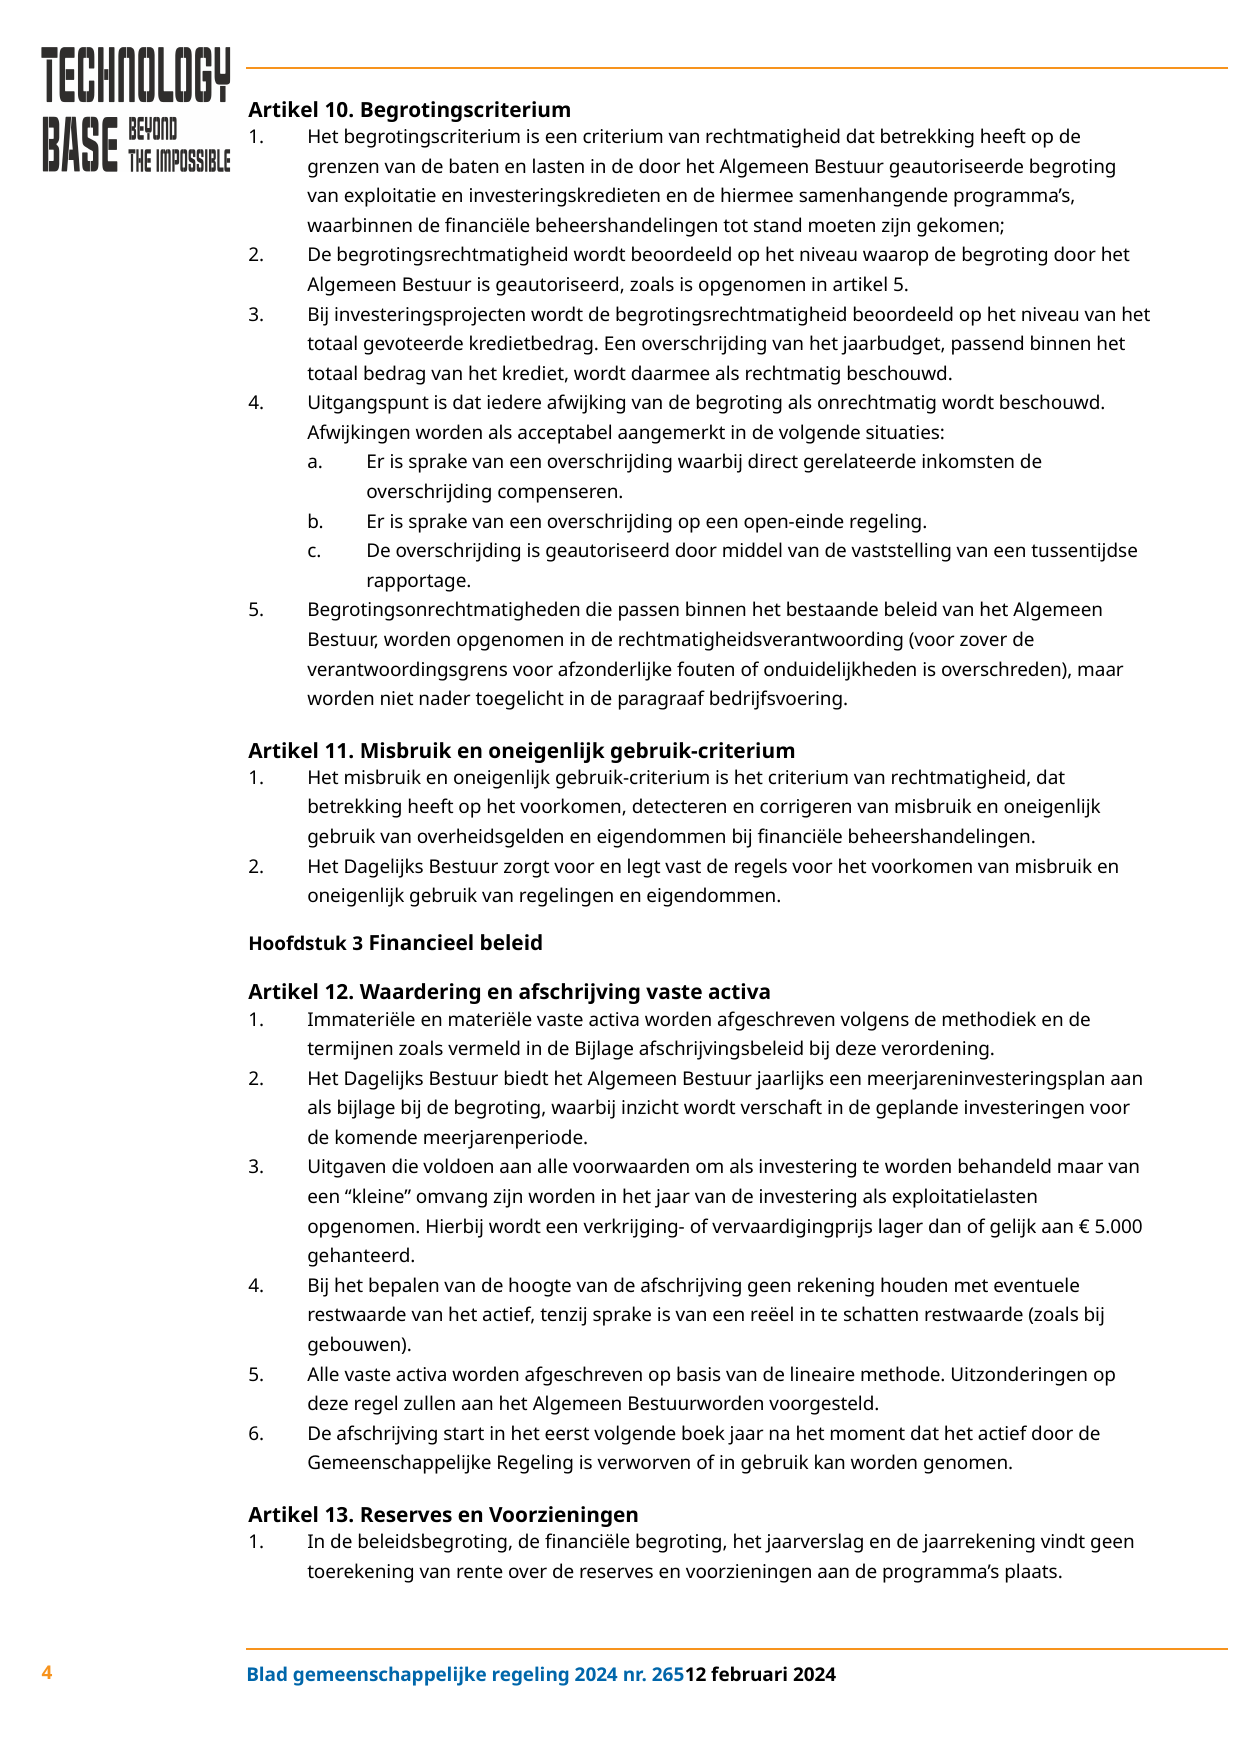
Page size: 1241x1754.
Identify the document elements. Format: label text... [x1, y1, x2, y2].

list De overschrijding is geautoriseerd door middel van de vaststelling van een tussentijdse rapportage. [307, 537, 1152, 593]
list Alle vaste activa worden afgeschreven op basis van de lineaire methode. Uitzonderingen op deze regel zullen aan het Algemeen Bestuurworden voorgesteld. [248, 1361, 1152, 1416]
list Immateriële en materiële vaste activa worden afgeschreven volgens de methodiek en de termijnen zoals vermeld in de Bijlage afschrijvingsbeleid bij deze verordening. [248, 1006, 1152, 1061]
list Het misbruik en oneigenlijk gebruik-criterium is het criterium van rechtmatigheid, dat betrekking heeft op het voorkomen, detecteren en corrigeren van misbruik en oneigenlijk gebruik van overheidsgelden en eigendommen bij financiële beheershandelingen. [248, 764, 1152, 849]
list De begrotingsrechtmatigheid wordt beoordeeld op het niveau waarop de begroting door het Algemeen Bestuur is geautoriseerd, zoals is opgenomen in artikel 5. [248, 242, 1152, 297]
list Het Dagelijks Bestuur zorgt voor en legt vast de regels voor het voorkomen van misbruik en oneigenlijk gebruik van regelingen en eigendommen. [248, 853, 1152, 908]
list Er is sprake van een overschrijding waarbij direct gerelateerde inkomsten de overschrijding compenseren. [307, 449, 1152, 504]
list Begrotingsonrechtmatigheden die passen binnen het bestaande beleid van het Algemeen Bestuur, worden opgenomen in de rechtmatigheidsverantwoording (voor zover de verantwoordingsgrens voor afzonderlijke fouten of onduidelijkheden is overschreden), maar worden niet nader toegelicht in de paragraaf bedrijfsvoering. [248, 597, 1152, 711]
list De afschrijving start in het eerst volgende boek jaar na het moment dat het actief door de Gemeenschappelijke Regeling is verworven of in gebruik kan worden genomen. [248, 1420, 1152, 1475]
list Er is sprake van een overschrijding op een open-einde regeling. [307, 508, 1152, 533]
list Het begrotingscriterium is een criterium van rechtmatigheid dat betrekking heeft op de grenzen van de baten en lasten in de door het Algemeen Bestuur geautoriseerde begroting van exploitatie en investeringskredieten en de hiermee samenhangende programma’s, waarbinnen de financiële beheershandelingen tot stand moeten zijn gekomen; [248, 123, 1152, 238]
text Artikel 10. Begrotingscriterium [248, 95, 1152, 123]
picture [41, 47, 231, 172]
list Bij investeringsprojecten wordt de begrotingsrechtmatigheid beoordeeld op het niveau van het totaal gevoteerde kredietbedrag. Een overschrijding van het jaarbudget, passend binnen het totaal bedrag van het krediet, wordt daarmee als rechtmatig beschouwd. [248, 301, 1152, 386]
list In de beleidsbegroting, de financiële begroting, het jaarverslag en de jaarrekening vindt geen toerekening van rente over de reserves en voorzieningen aan de programma’s plaats. [248, 1528, 1152, 1584]
list Het Dagelijks Bestuur biedt het Algemeen Bestuur jaarlijks een meerjareninvesteringsplan aan als bijlage bij de begroting, waarbij inzicht wordt verschaft in de geplande investeringen voor de komende meerjarenperiode. [248, 1065, 1152, 1150]
text Artikel 12. Waardering en afschrijving vaste activa [248, 977, 1152, 1006]
text Artikel 13. Reserves en Voorzieningen [248, 1500, 1152, 1528]
text Hoofdstuk 3 Financieel beleid [248, 928, 1152, 957]
list Uitgangspunt is dat iedere afwijking van de begroting als onrechtmatig wordt beschouwd. Afwijkingen worden als acceptabel aangemerkt in de volgende situaties: [248, 389, 1152, 445]
list Uitgaven die voldoen aan alle voorwaarden om als investering te worden behandeld maar van een “kleine” omvang zijn worden in het jaar van de investering als exploitatielasten opgenomen. Hierbij wordt een verkrijging- of vervaardigingprijs lager dan of gelijk aan € 5.000 gehanteerd. [248, 1154, 1152, 1268]
text Artikel 11. Misbruik en oneigenlijk gebruik-criterium [248, 736, 1152, 764]
list Bij het bepalen van de hoogte van de afschrijving geen rekening houden met eventuele restwaarde van het actief, tenzij sprake is van een reëel in te schatten restwaarde (zoals bij gebouwen). [248, 1272, 1152, 1357]
